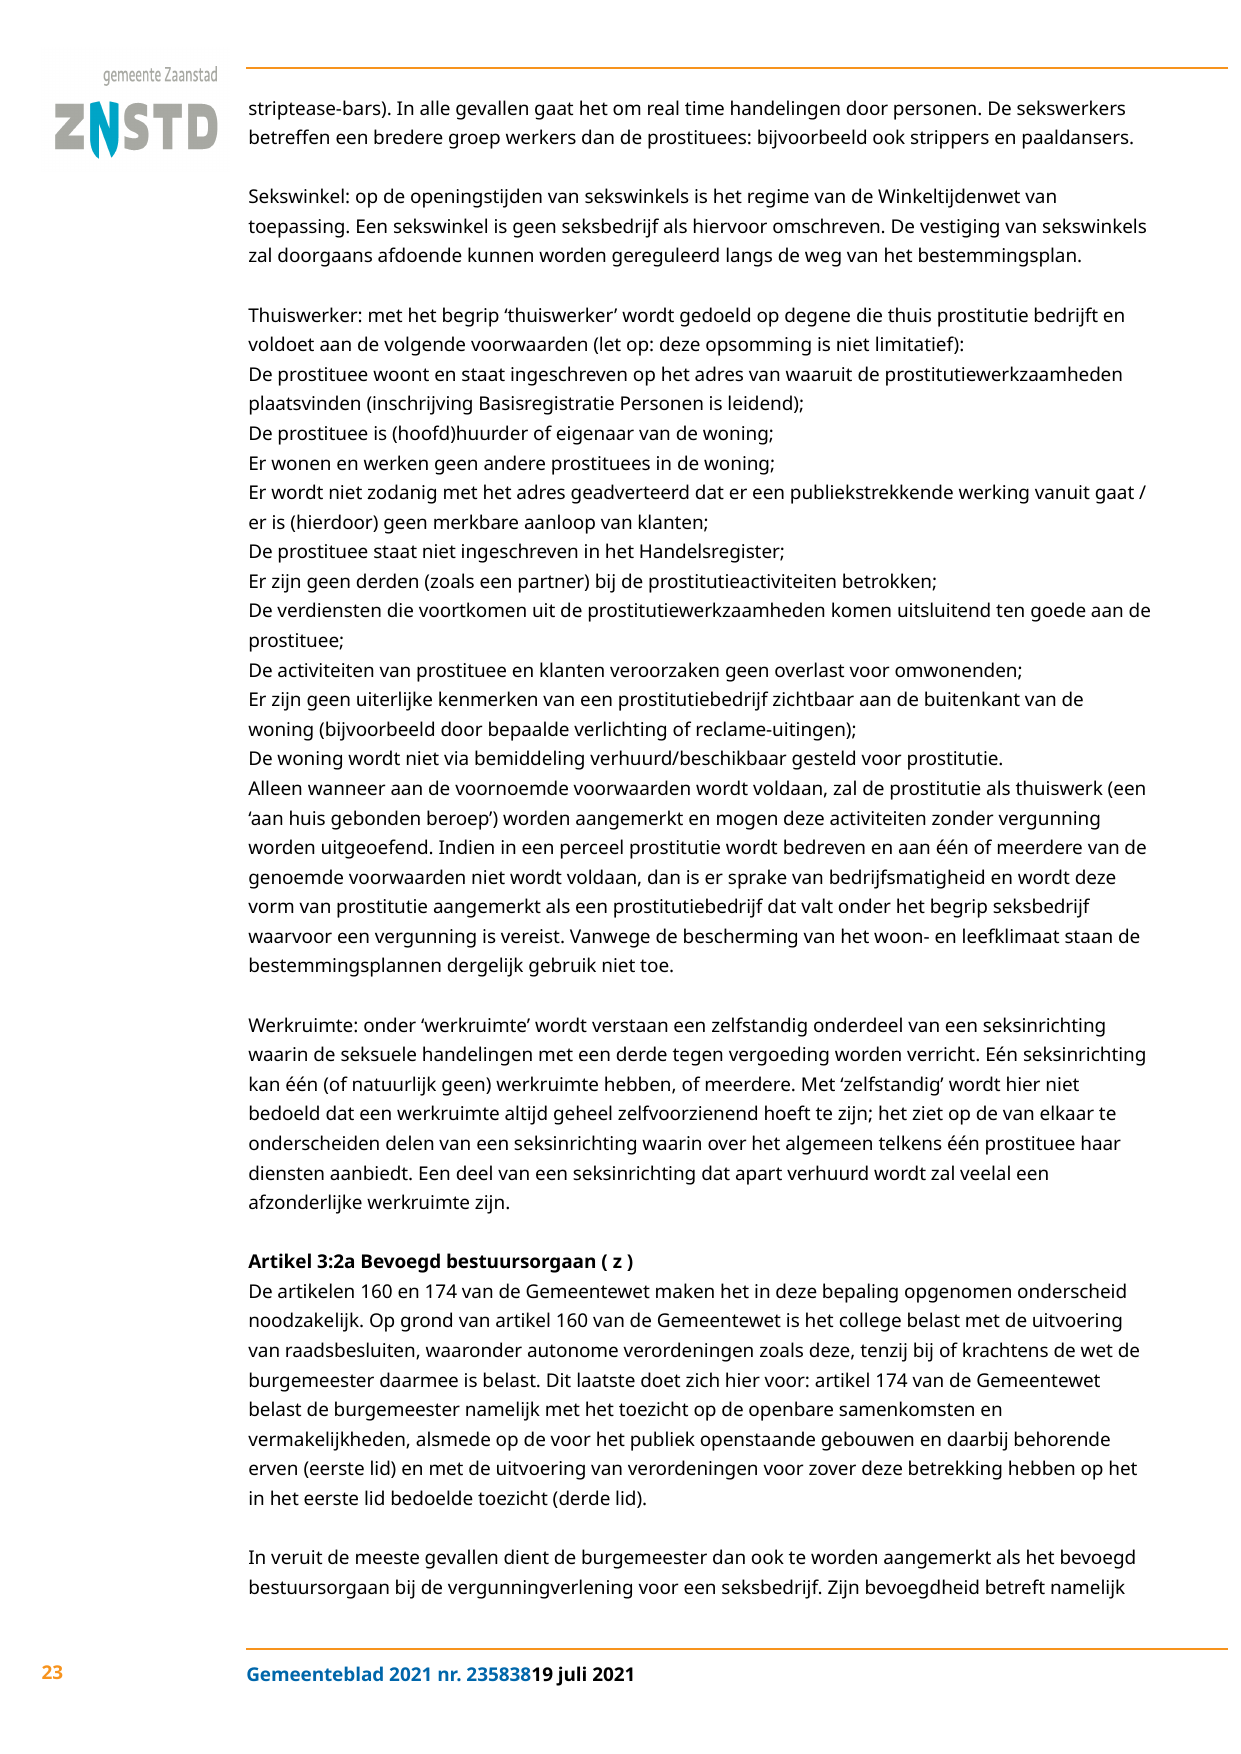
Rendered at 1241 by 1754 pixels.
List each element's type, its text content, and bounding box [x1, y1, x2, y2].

text De prostituee woont en staat ingeschreven op het adres van waaruit de prostitutiewerkzaamheden plaatsvinden (inschrijving Basisregistratie Personen is leidend); [248, 361, 1152, 416]
text Er zijn geen derden (zoals een partner) bij de prostitutieactiviteiten betrokken; [248, 568, 1152, 594]
text Sekswinkel: op de openingstijden van sekswinkels is het regime van de Winkeltijdenwet van toepassing. Een sekswinkel is geen seksbedrijf als hiervoor omschreven. De vestiging van sekswinkels zal doorgaans afdoende kunnen worden gereguleerd langs de weg van het bestemmingsplan. [248, 183, 1152, 268]
text In veruit de meeste gevallen dient de burgemeester dan ook te worden aangemerkt als het bevoegd bestuursorgaan bij de vergunningverlening voor een seksbedrijf. Zijn bevoegdheid betreft namelijk [248, 1544, 1152, 1600]
text De prostituee is (hoofd)huurder of eigenaar van de woning; [248, 420, 1152, 446]
text Alleen wanneer aan de voornoemde voorwaarden wordt voldaan, zal de prostitutie als thuiswerk (een ‘aan huis gebonden beroep’) worden aangemerkt en mogen deze activiteiten zonder vergunning worden uitgeoefend. Indien in een perceel prostitutie wordt bedreven en aan één of meerdere van de genoemde voorwaarden niet wordt voldaan, dan is er sprake van bedrijfsmatigheid en wordt deze vorm van prostitutie aangemerkt als een prostitutiebedrijf dat valt onder het begrip seksbedrijf waarvoor een vergunning is vereist. Vanwege de bescherming van het woon- en leefklimaat staan de bestemmingsplannen dergelijk gebruik niet toe. [248, 775, 1152, 978]
text De verdiensten die voortkomen uit de prostitutiewerkzaamheden komen uitsluitend ten goede aan de prostituee; [248, 598, 1152, 653]
text Er zijn geen uiterlijke kenmerken van een prostitutiebedrijf zichtbaar aan de buitenkant van de woning (bijvoorbeeld door bepaalde verlichting of reclame-uitingen); [248, 686, 1152, 742]
text Thuiswerker: met het begrip ‘thuiswerker’ wordt gedoeld op degene die thuis prostitutie bedrijft en voldoet aan de volgende voorwaarden (let op: deze opsomming is niet limitatief): [248, 302, 1152, 357]
text Er wordt niet zodanig met het adres geadverteerd dat er een publiekstrekkende werking vanuit gaat / er is (hierdoor) geen merkbare aanloop van klanten; [248, 479, 1152, 535]
text striptease-bars). In alle gevallen gaat het om real time handelingen door personen. De sekswerkers betreffen een bredere groep werkers dan de prostituees: bijvoorbeeld ook strippers en paaldansers. [248, 95, 1152, 150]
text De prostituee staat niet ingeschreven in het Handelsregister; [248, 538, 1152, 564]
text Artikel 3:2a Bevoegd bestuursorgaan ( z ) [248, 1248, 1152, 1274]
text De activiteiten van prostituee en klanten veroorzaken geen overlast voor omwonenden; [248, 657, 1152, 683]
text Werkruimte: onder ‘werkruimte’ wordt verstaan een zelfstandig onderdeel van een seksinrichting waarin de seksuele handelingen met een derde tegen vergoeding worden verricht. Eén seksinrichting kan één (of natuurlijk geen) werkruimte hebben, of meerdere. Met ‘zelfstandig’ wordt hier niet bedoeld dat een werkruimte altijd geheel zelfvoorzienend hoeft te zijn; het ziet op de van elkaar te onderscheiden delen van een seksinrichting waarin over het algemeen telkens één prostituee haar diensten aanbiedt. Een deel van een seksinrichting dat apart verhuurd wordt zal veelal een afzonderlijke werkruimte zijn. [248, 1012, 1152, 1215]
text Er wonen en werken geen andere prostituees in de woning; [248, 450, 1152, 476]
picture [41, 47, 231, 172]
text De woning wordt niet via bemiddeling verhuurd/beschikbaar gesteld voor prostitutie. [248, 746, 1152, 771]
text De artikelen 160 en 174 van de Gemeentewet maken het in deze bepaling opgenomen onderscheid noodzakelijk. Op grond van artikel 160 van de Gemeentewet is het college belast met de uitvoering van raadsbesluiten, waaronder autonome verordeningen zoals deze, tenzij bij of krachtens de wet de burgemeester daarmee is belast. Dit laatste doet zich hier voor: artikel 174 van de Gemeentewet belast de burgemeester namelijk met het toezicht op de openbare samenkomsten en vermakelijkheden, alsmede op de voor het publiek openstaande gebouwen en daarbij behorende erven (eerste lid) en met de uitvoering van verordeningen voor zover deze betrekking hebben op het in het eerste lid bedoelde toezicht (derde lid). [248, 1278, 1152, 1511]
